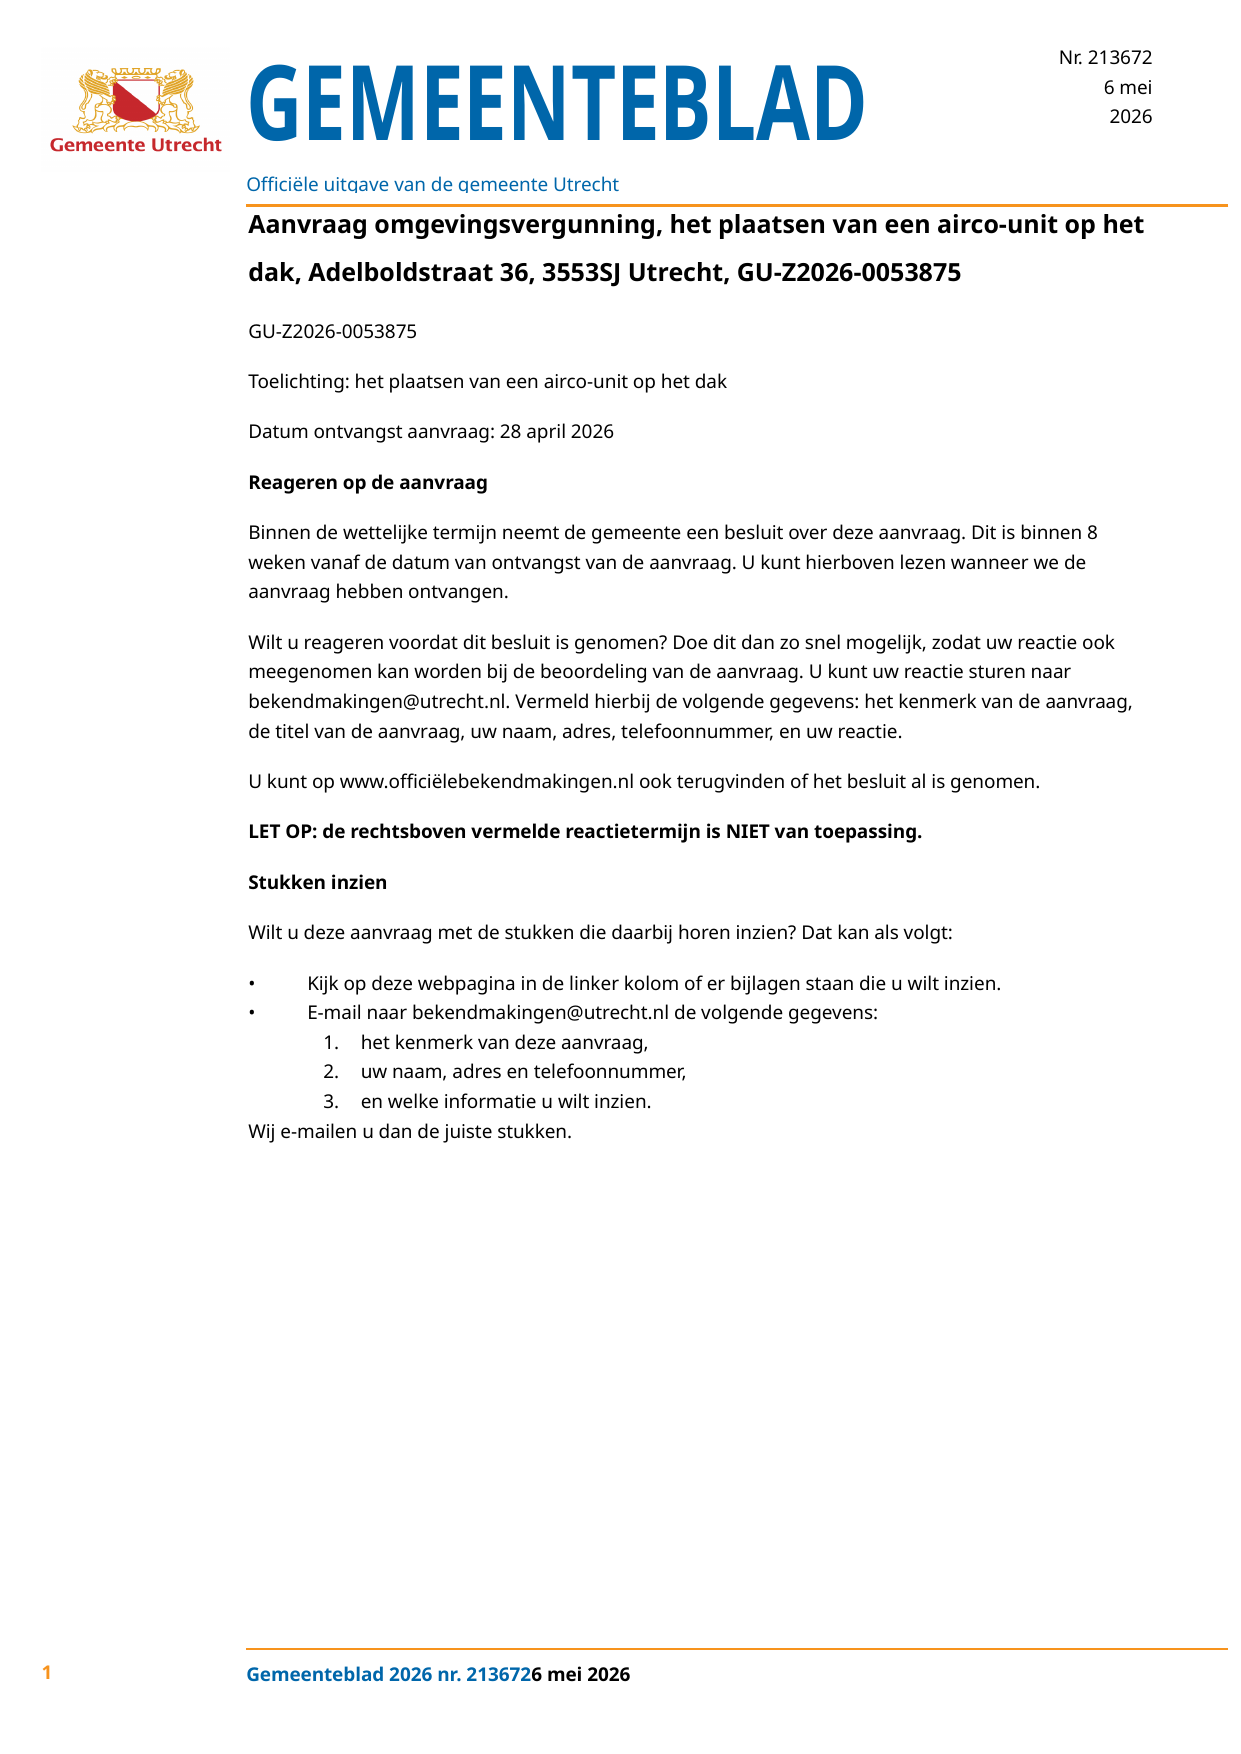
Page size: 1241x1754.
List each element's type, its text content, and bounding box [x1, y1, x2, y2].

text Wilt u reageren voordat dit besluit is genomen? Doe dit dan zo snel mogelijk, zodat uw reactie ook meegenomen kan worden bij de beoordeling van de aanvraag. U kunt uw reactie sturen naar bekendmakingen@utrecht.nl. Vermeld hierbij de volgende gegevens: het kenmerk van de aanvraag, de titel van de aanvraag, uw naam, adres, telefoonnummer, en uw reactie. [248, 629, 1152, 744]
text Toelichting: het plaatsen van een airco-unit op het dak [248, 368, 1152, 394]
picture [41, 47, 231, 172]
text Reageren op de aanvraag [248, 469, 1152, 495]
text Binnen de wettelijke termijn neemt de gemeente een besluit over deze aanvraag. Dit is binnen 8 weken vanaf de datum van ontvangst van de aanvraag. U kunt hierboven lezen wanneer we de aanvraag hebben ontvangen. [248, 519, 1152, 604]
list uw naam, adres en telefoonnummer, [323, 1059, 1152, 1084]
text Wilt u deze aanvraag met de stukken die daarbij horen inzien? Dat kan als volgt: [248, 919, 1152, 945]
text GU-Z2026-0053875 [248, 318, 1152, 344]
text U kunt op www.officiëlebekendmakingen.nl ook terugvinden of het besluit al is genomen. [248, 768, 1152, 794]
list Kijk op deze webpagina in de linker kolom of er bijlagen staan die u wilt inzien. [248, 970, 1152, 996]
list E-mail naar bekendmakingen@utrecht.nl de volgende gegevens: [248, 999, 1152, 1025]
text LET OP: de rechtsboven vermelde reactietermijn is NIET van toepassing. [248, 819, 1152, 844]
text Datum ontvangst aanvraag: 28 april 2026 [248, 419, 1152, 444]
text Aanvraag omgevingsvergunning, het plaatsen van een airco-unit op het dak, Adelboldstraat 36, 3553SJ Utrecht, GU-Z2026-0053875 [248, 207, 1152, 288]
text Wij e-mailen u dan de juiste stukken. [248, 1118, 1152, 1144]
list en welke informatie u wilt inzien. [323, 1088, 1152, 1114]
list het kenmerk van deze aanvraag, [323, 1029, 1152, 1055]
text Stukken inzien [248, 869, 1152, 895]
